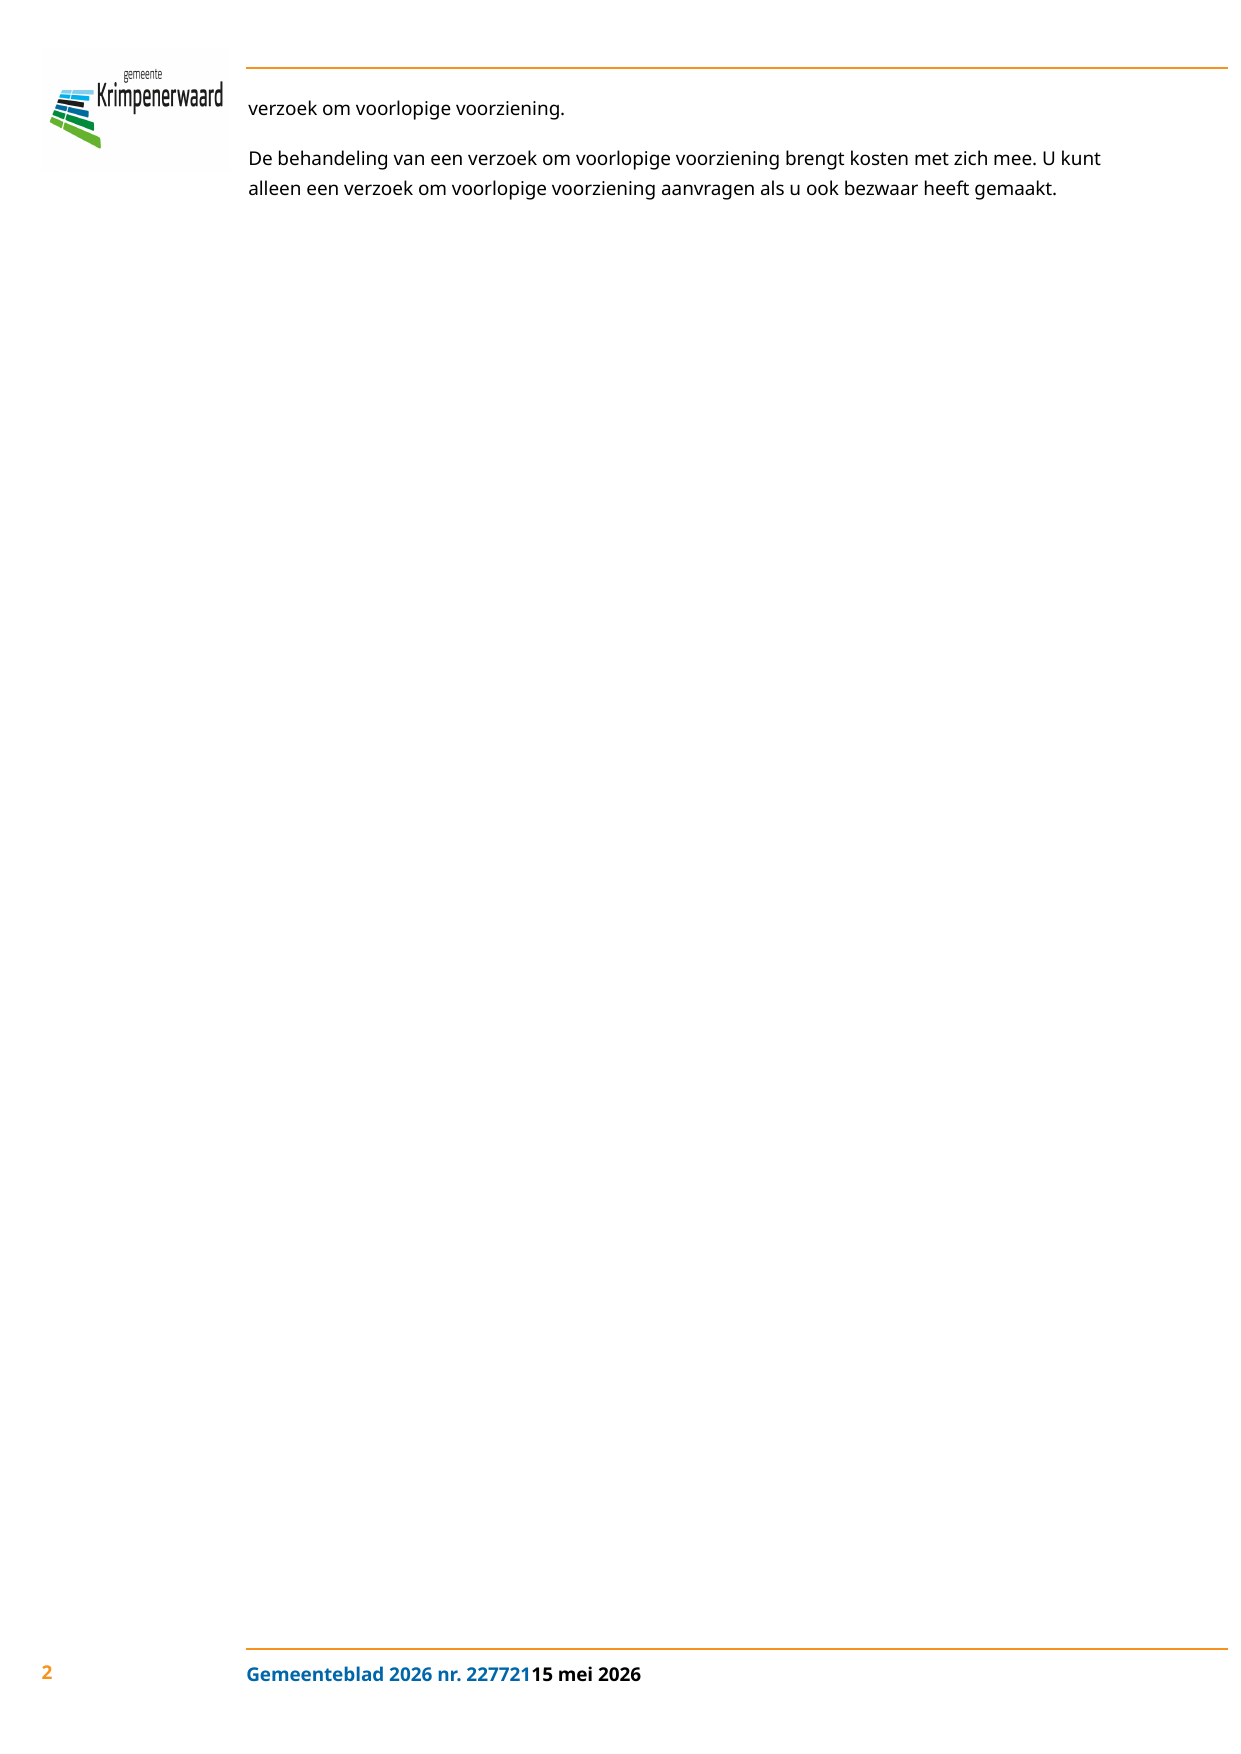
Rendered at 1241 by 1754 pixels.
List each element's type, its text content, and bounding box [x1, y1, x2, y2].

text De behandeling van een verzoek om voorlopige voorziening brengt kosten met zich mee. U kunt alleen een verzoek om voorlopige voorziening aanvragen als u ook bezwaar heeft gemaakt. [248, 145, 1152, 201]
picture [41, 47, 231, 172]
text verzoek om voorlopige voorziening. [248, 95, 1152, 121]
